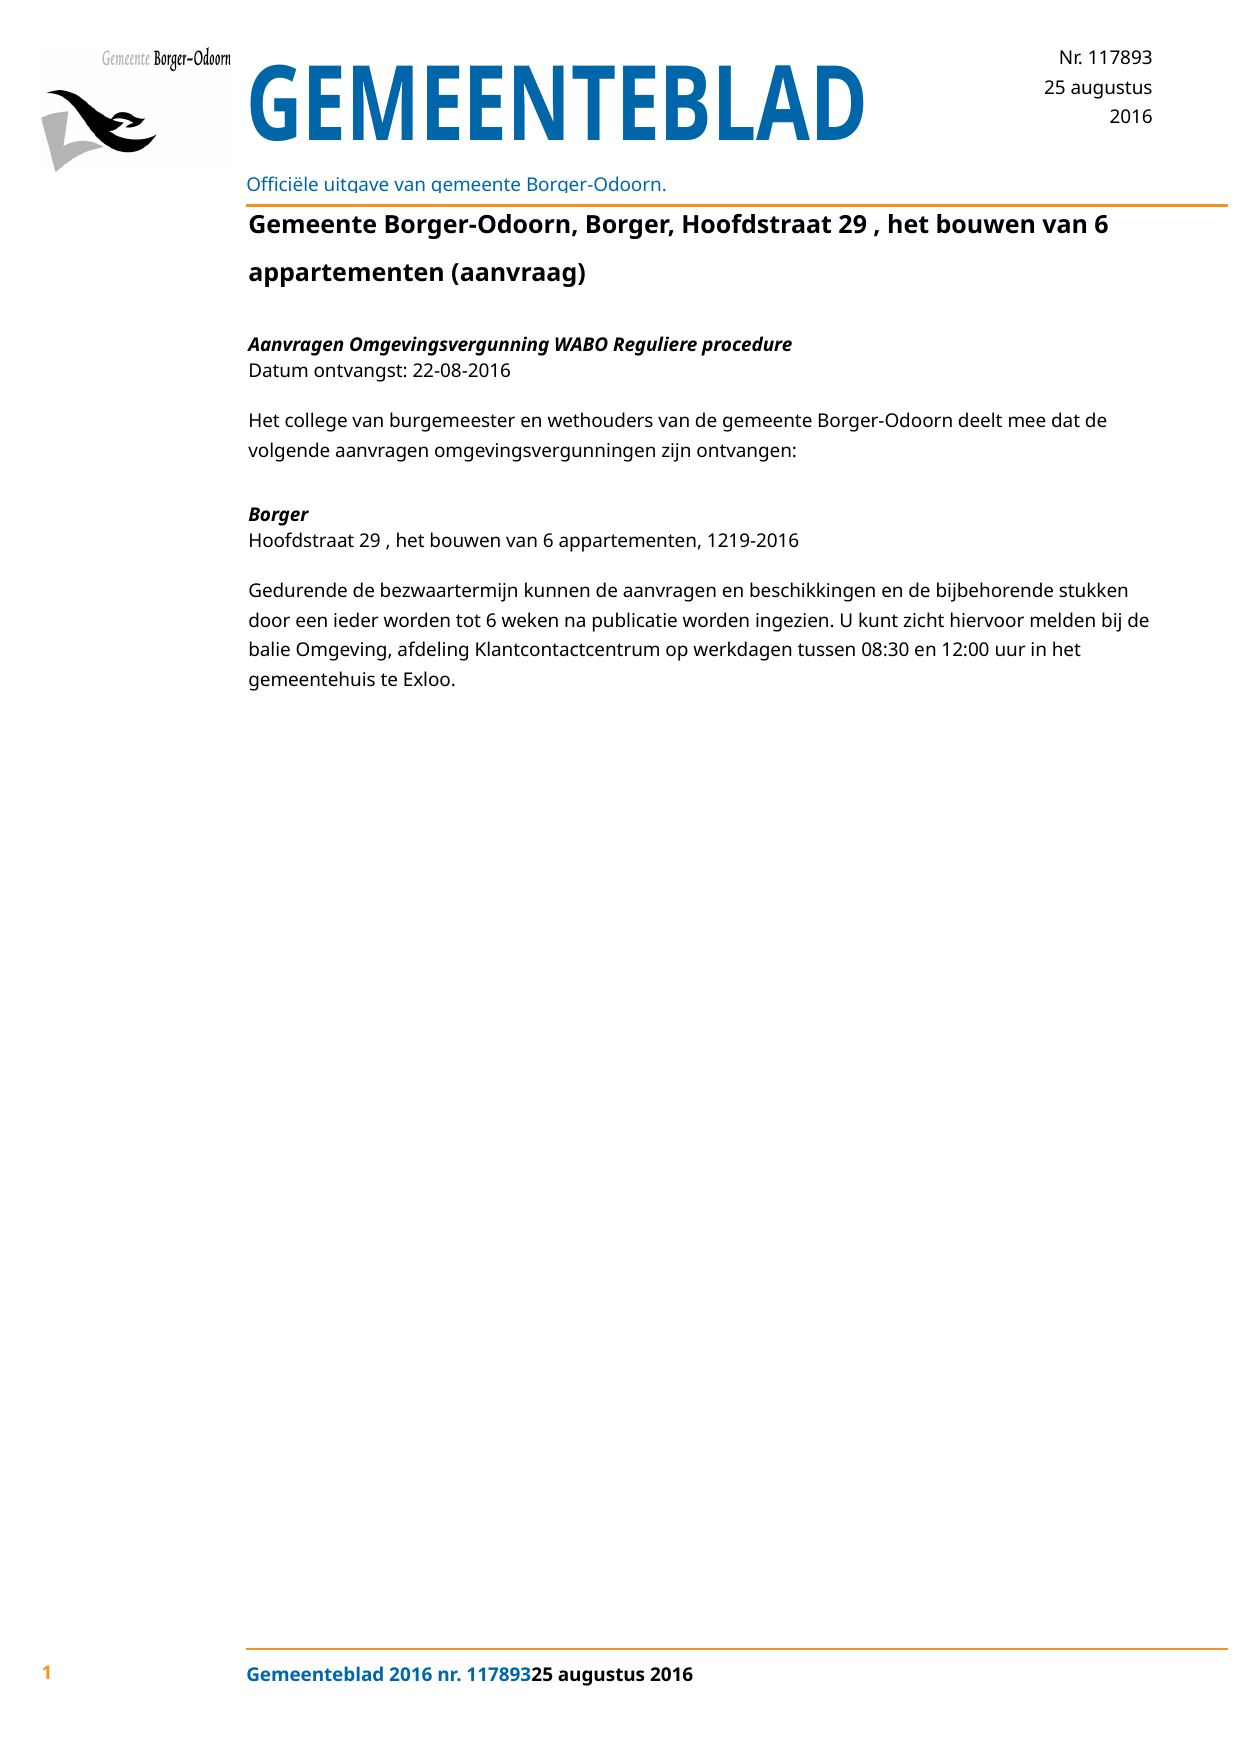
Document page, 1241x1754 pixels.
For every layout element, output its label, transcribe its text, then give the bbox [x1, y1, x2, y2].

text Borger [248, 501, 1152, 527]
text Gemeente Borger-Odoorn, Borger, Hoofdstraat 29 , het bouwen van 6 appartementen (aanvraag) [248, 207, 1152, 288]
text Datum ontvangst: 22-08-2016 [248, 357, 1152, 383]
text Hoofdstraat 29 , het bouwen van 6 appartementen, 1219-2016 [248, 527, 1152, 553]
text Aanvragen Omgevingsvergunning WABO Reguliere procedure [248, 331, 1152, 357]
text Gedurende de bezwaartermijn kunnen de aanvragen en beschikkingen en de bijbehorende stukken door een ieder worden tot 6 weken na publicatie worden ingezien. U kunt zicht hiervoor melden bij de balie Omgeving, afdeling Klantcontactcentrum op werkdagen tussen 08:30 en 12:00 uur in het gemeentehuis te Exloo. [248, 577, 1152, 692]
text Het college van burgemeester en wethouders van de gemeente Borger-Odoorn deelt mee dat de volgende aanvragen omgevingsvergunningen zijn ontvangen: [248, 408, 1152, 463]
picture [41, 47, 231, 172]
